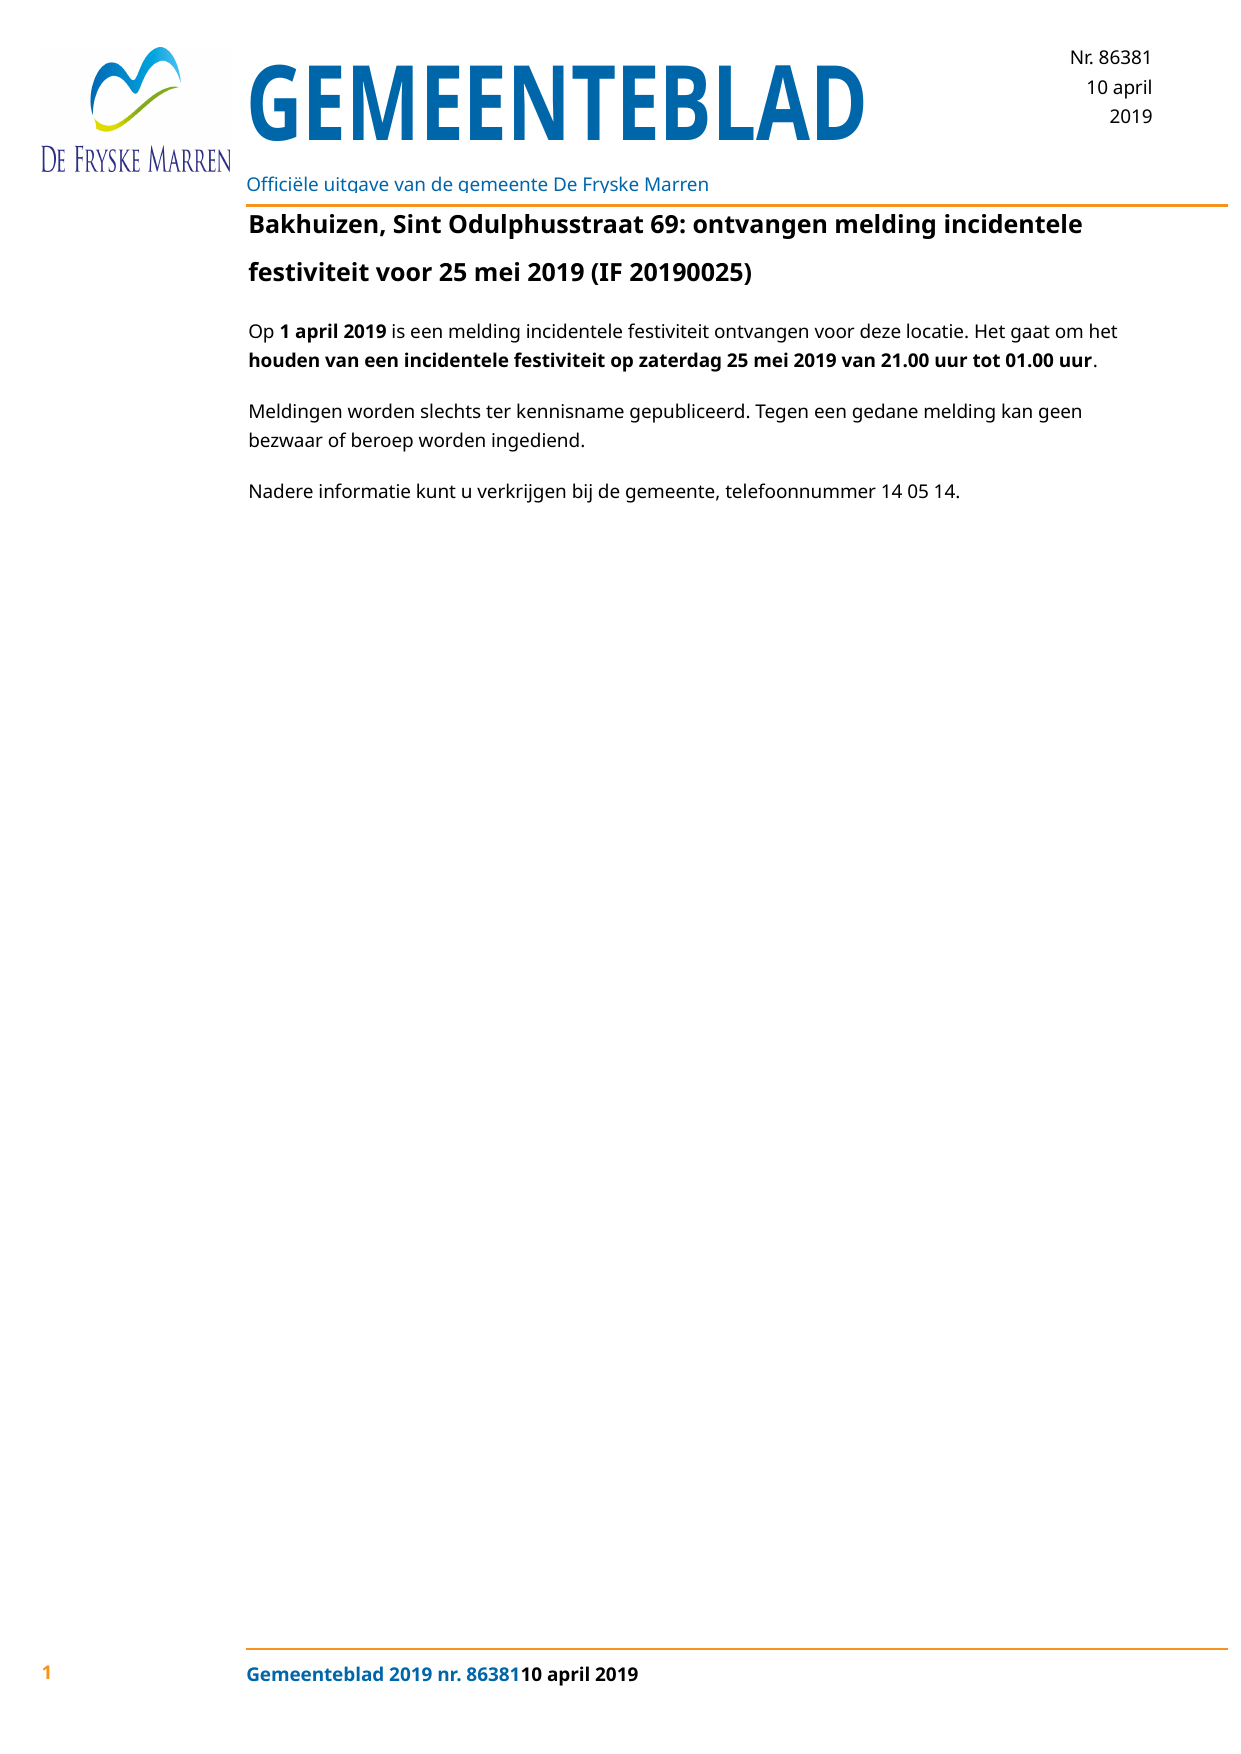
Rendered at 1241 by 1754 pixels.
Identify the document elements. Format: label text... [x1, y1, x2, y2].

text Nadere informatie kunt u verkrijgen bij de gemeente, telefoonnummer 14 05 14. [248, 478, 1152, 504]
picture [41, 47, 231, 172]
text Meldingen worden slechts ter kennisname gepubliceerd. Tegen een gedane melding kan geen bezwaar of beroep worden ingediend. [248, 398, 1152, 453]
text Bakhuizen, Sint Odulphusstraat 69: ontvangen melding incidentele festiviteit voor 25 mei 2019 (IF 20190025) [248, 207, 1152, 288]
text Op 1 april 2019 is een melding incidentele festiviteit ontvangen voor deze locatie. Het gaat om het houden van een incidentele festiviteit op zaterdag 25 mei 2019 van 21.00 uur tot 01.00 uur. [248, 318, 1152, 373]
